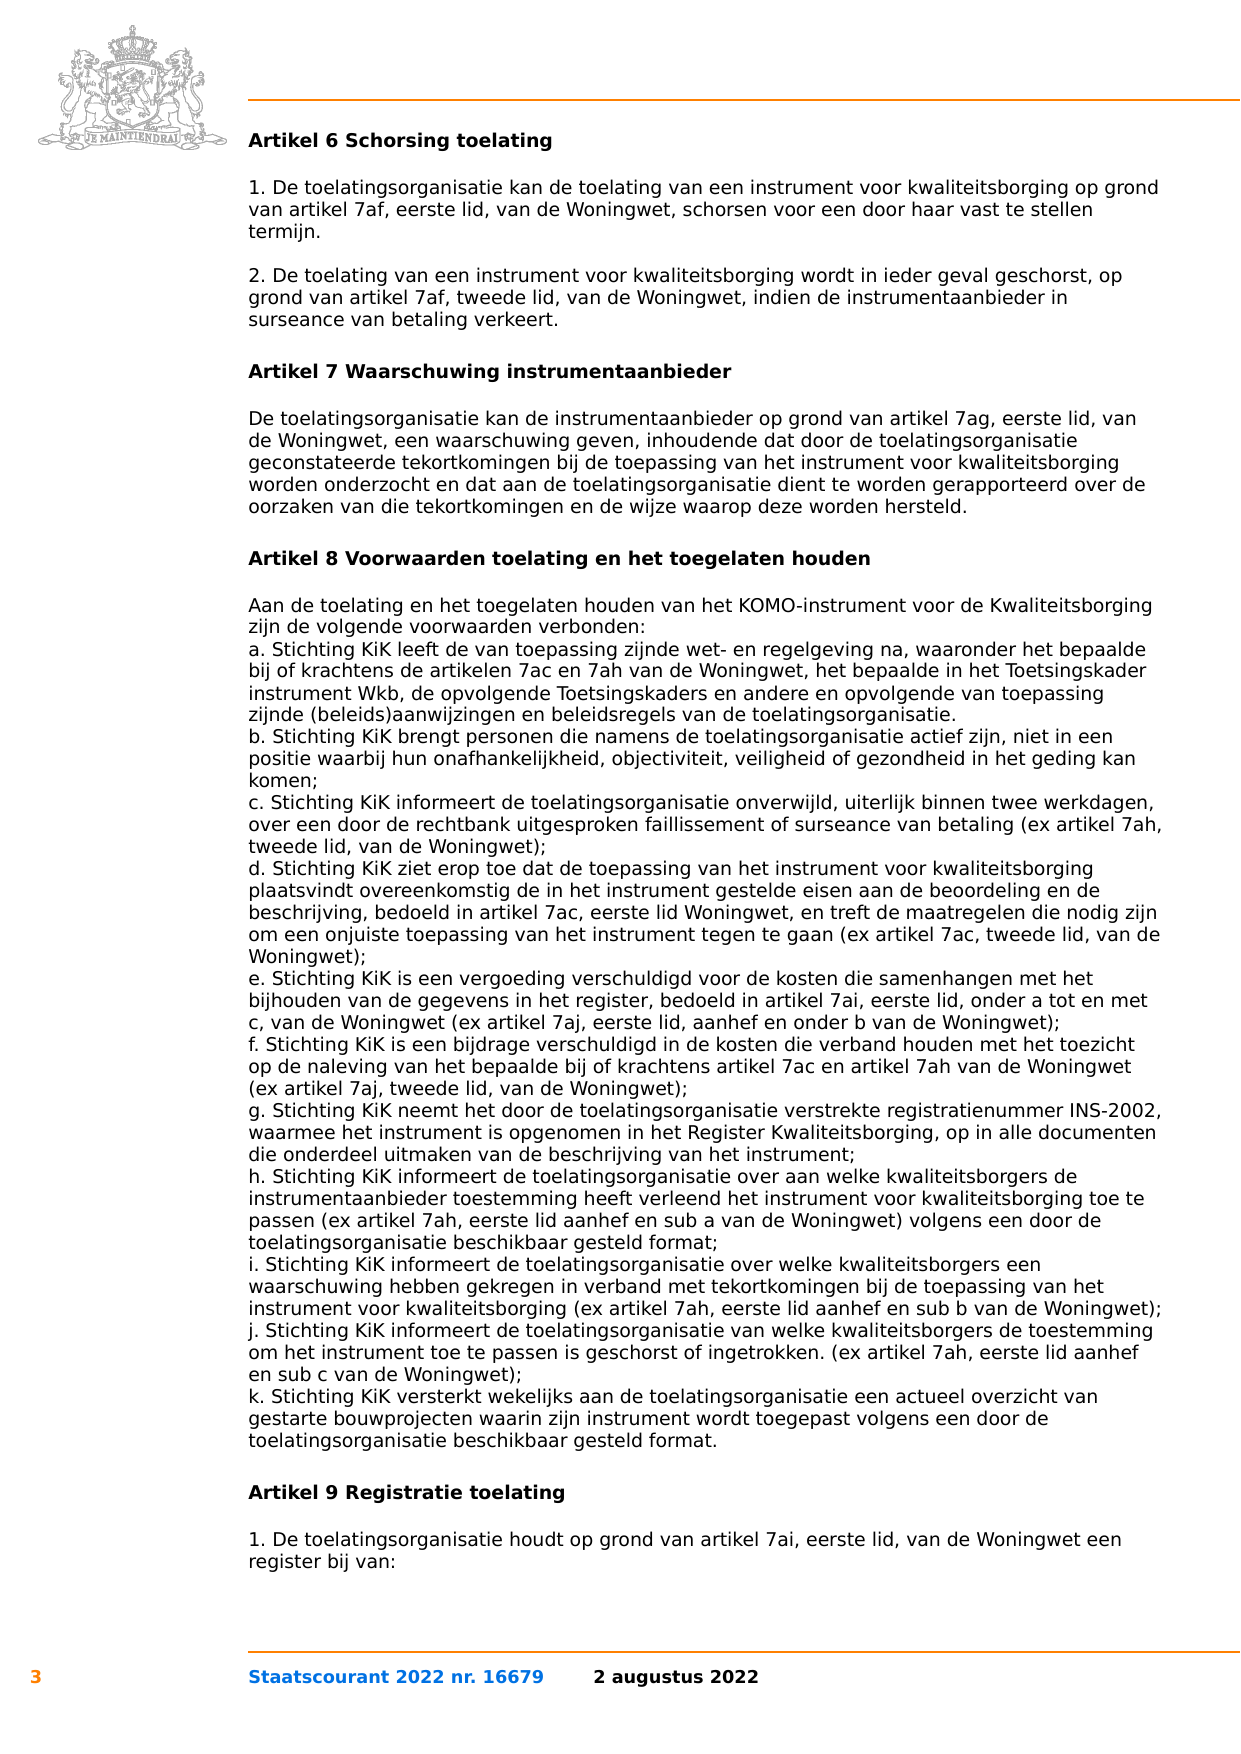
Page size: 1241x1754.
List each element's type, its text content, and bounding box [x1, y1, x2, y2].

text j. Stichting KiK informeert de toelatingsorganisatie van welke kwaliteitsborgers de toestemming om het instrument toe te passen is geschorst of ingetrokken. (ex artikel 7ah, eerste lid aanhef en sub c van de Woningwet); [248, 1320, 1163, 1386]
text k. Stichting KiK versterkt wekelijks aan de toelatingsorganisatie een actueel overzicht van gestarte bouwprojecten waarin zijn instrument wordt toegepast volgens een door de toelatingsorganisatie beschikbaar gesteld format. [248, 1386, 1163, 1452]
subtitle Artikel 6 Schorsing toelating [248, 130, 1163, 152]
text e. Stichting KiK is een vergoeding verschuldigd voor de kosten die samenhangen met het bijhouden van de gegevens in het register, bedoeld in artikel 7ai, eerste lid, onder a tot en met c, van de Woningwet (ex artikel 7aj, eerste lid, aanhef en onder b van de Woningwet); [248, 968, 1163, 1034]
text 1. De toelatingsorganisatie kan de toelating van een instrument voor kwaliteitsborging op grond van artikel 7af, eerste lid, van de Woningwet, schorsen voor een door haar vast te stellen termijn. [248, 177, 1163, 243]
text b. Stichting KiK brengt personen die namens de toelatingsorganisatie actief zijn, niet in een positie waarbij hun onafhankelijkheid, objectiviteit, veiligheid of gezondheid in het geding kan komen; [248, 726, 1163, 792]
text d. Stichting KiK ziet erop toe dat de toepassing van het instrument voor kwaliteitsborging plaatsvindt overeenkomstig de in het instrument gestelde eisen aan de beoordeling en de beschrijving, bedoeld in artikel 7ac, eerste lid Woningwet, en treft de maatregelen die nodig zijn om een onjuiste toepassing van het instrument tegen te gaan (ex artikel 7ac, tweede lid, van de Woningwet); [248, 858, 1163, 968]
text c. Stichting KiK informeert de toelatingsorganisatie onverwijld, uiterlijk binnen twee werkdagen, over een door de rechtbank uitgesproken faillissement of surseance van betaling (ex artikel 7ah, tweede lid, van de Woningwet); [248, 792, 1163, 858]
text 2. De toelating van een instrument voor kwaliteitsborging wordt in ieder geval geschorst, op grond van artikel 7af, tweede lid, van de Woningwet, indien de instrumentaanbieder in surseance van betaling verkeert. [248, 265, 1163, 331]
text g. Stichting KiK neemt het door de toelatingsorganisatie verstrekte registratienummer INS-2002, waarmee het instrument is opgenomen in het Register Kwaliteitsborging, op in alle documenten die onderdeel uitmaken van de beschrijving van het instrument; [248, 1100, 1163, 1166]
text Aan de toelating en het toegelaten houden van het KOMO-instrument voor de Kwaliteitsborging zijn de volgende voorwaarden verbonden: [248, 594, 1163, 638]
text h. Stichting KiK informeert de toelatingsorganisatie over aan welke kwaliteitsborgers de instrumentaanbieder toestemming heeft verleend het instrument voor kwaliteitsborging toe te passen (ex artikel 7ah, eerste lid aanhef en sub a van de Woningwet) volgens een door de toelatingsorganisatie beschikbaar gesteld format; [248, 1166, 1163, 1254]
text 1. De toelatingsorganisatie houdt op grond van artikel 7ai, eerste lid, van de Woningwet een register bij van: [248, 1529, 1163, 1573]
subtitle Artikel 7 Waarschuwing instrumentaanbieder [248, 361, 1163, 383]
text De toelatingsorganisatie kan de instrumentaanbieder op grond van artikel 7ag, eerste lid, van de Woningwet, een waarschuwing geven, inhoudende dat door de toelatingsorganisatie geconstateerde tekortkomingen bij de toepassing van het instrument voor kwaliteitsborging worden onderzocht en dat aan de toelatingsorganisatie dient te worden gerapporteerd over de oorzaken van die tekortkomingen en de wijze waarop deze worden hersteld. [248, 408, 1163, 517]
text a. Stichting KiK leeft de van toepassing zijnde wet- en regelgeving na, waaronder het bepaalde bij of krachtens de artikelen 7ac en 7ah van de Woningwet, het bepaalde in het Toetsingskader instrument Wkb, de opvolgende Toetsingskaders en andere en opvolgende van toepassing zijnde (beleids)aanwijzingen en beleidsregels van de toelatingsorganisatie. [248, 638, 1163, 726]
picture [38, 25, 227, 150]
subtitle Artikel 9 Registratie toelating [248, 1482, 1163, 1504]
subtitle Artikel 8 Voorwaarden toelating en het toegelaten houden [248, 547, 1163, 569]
text f. Stichting KiK is een bijdrage verschuldigd in de kosten die verband houden met het toezicht op de naleving van het bepaalde bij of krachtens artikel 7ac en artikel 7ah van de Woningwet (ex artikel 7aj, tweede lid, van de Woningwet); [248, 1034, 1163, 1100]
text i. Stichting KiK informeert de toelatingsorganisatie over welke kwaliteitsborgers een waarschuwing hebben gekregen in verband met tekortkomingen bij de toepassing van het instrument voor kwaliteitsborging (ex artikel 7ah, eerste lid aanhef en sub b van de Woningwet); [248, 1254, 1163, 1320]
